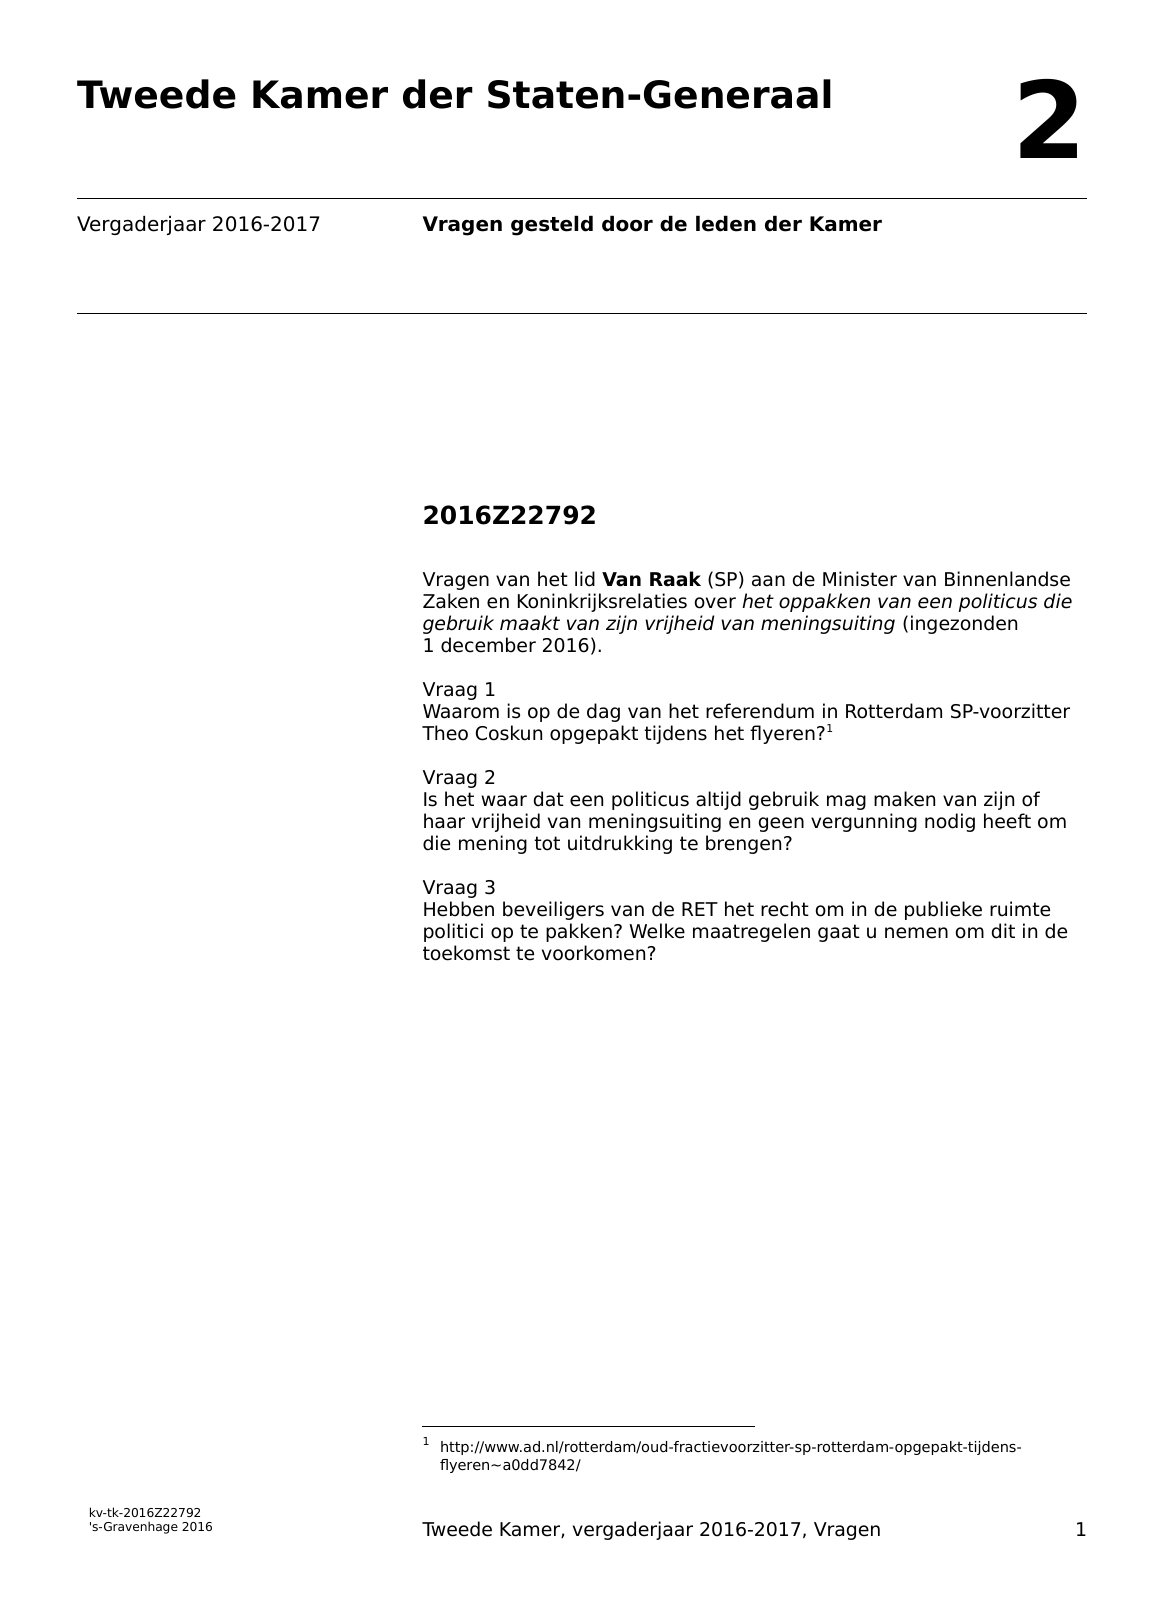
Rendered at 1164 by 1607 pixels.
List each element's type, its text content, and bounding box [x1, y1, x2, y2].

text Vraag 2 [422, 767, 1087, 789]
text Waarom is op de dag van het referendum in Rotterdam SP-voorzitter Theo Coskun opgepakt tijdens het flyeren? [422, 701, 1087, 745]
text Is het waar dat een politicus altijd gebruik mag maken van zijn of haar vrijheid van meningsuiting en geen vergunning nodig heeft om die mening tot uitdrukking te brengen? [422, 789, 1087, 855]
text Vragen van het lid Van Raak (SP) aan de Minister van Binnenlandse Zaken en Koninkrijksrelaties over het oppakken van een politicus die gebruik maakt van zijn vrijheid van meningsuiting (ingezonden 1 december 2016). [422, 569, 1087, 657]
table_cell Vergaderjaar 2016-2017 [77, 199, 422, 313]
text 2016Z22792 [422, 501, 1087, 531]
table_cell Vragen gesteld door de leden der Kamer [422, 199, 1087, 313]
text Vraag 3 [422, 877, 1087, 899]
table_header 2 [886, 59, 1087, 198]
text http://www.ad.nl/rotterdam/oud-fractievoorzitter-sp-rotterdam-opgepakt-tijdens-flyeren~a0dd7842/ [422, 1435, 1087, 1474]
table_header Tweede Kamer der Staten-Generaal [77, 59, 886, 198]
text kv-tk-2016Z22792 [88, 1506, 323, 1520]
text Vraag 1 [422, 679, 1087, 701]
text 's-Gravenhage 2016 [88, 1520, 323, 1534]
text Hebben beveiligers van de RET het recht om in de publieke ruimte politici op te pakken? Welke maatregelen gaat u nemen om dit in de toekomst te voorkomen? [422, 899, 1087, 965]
